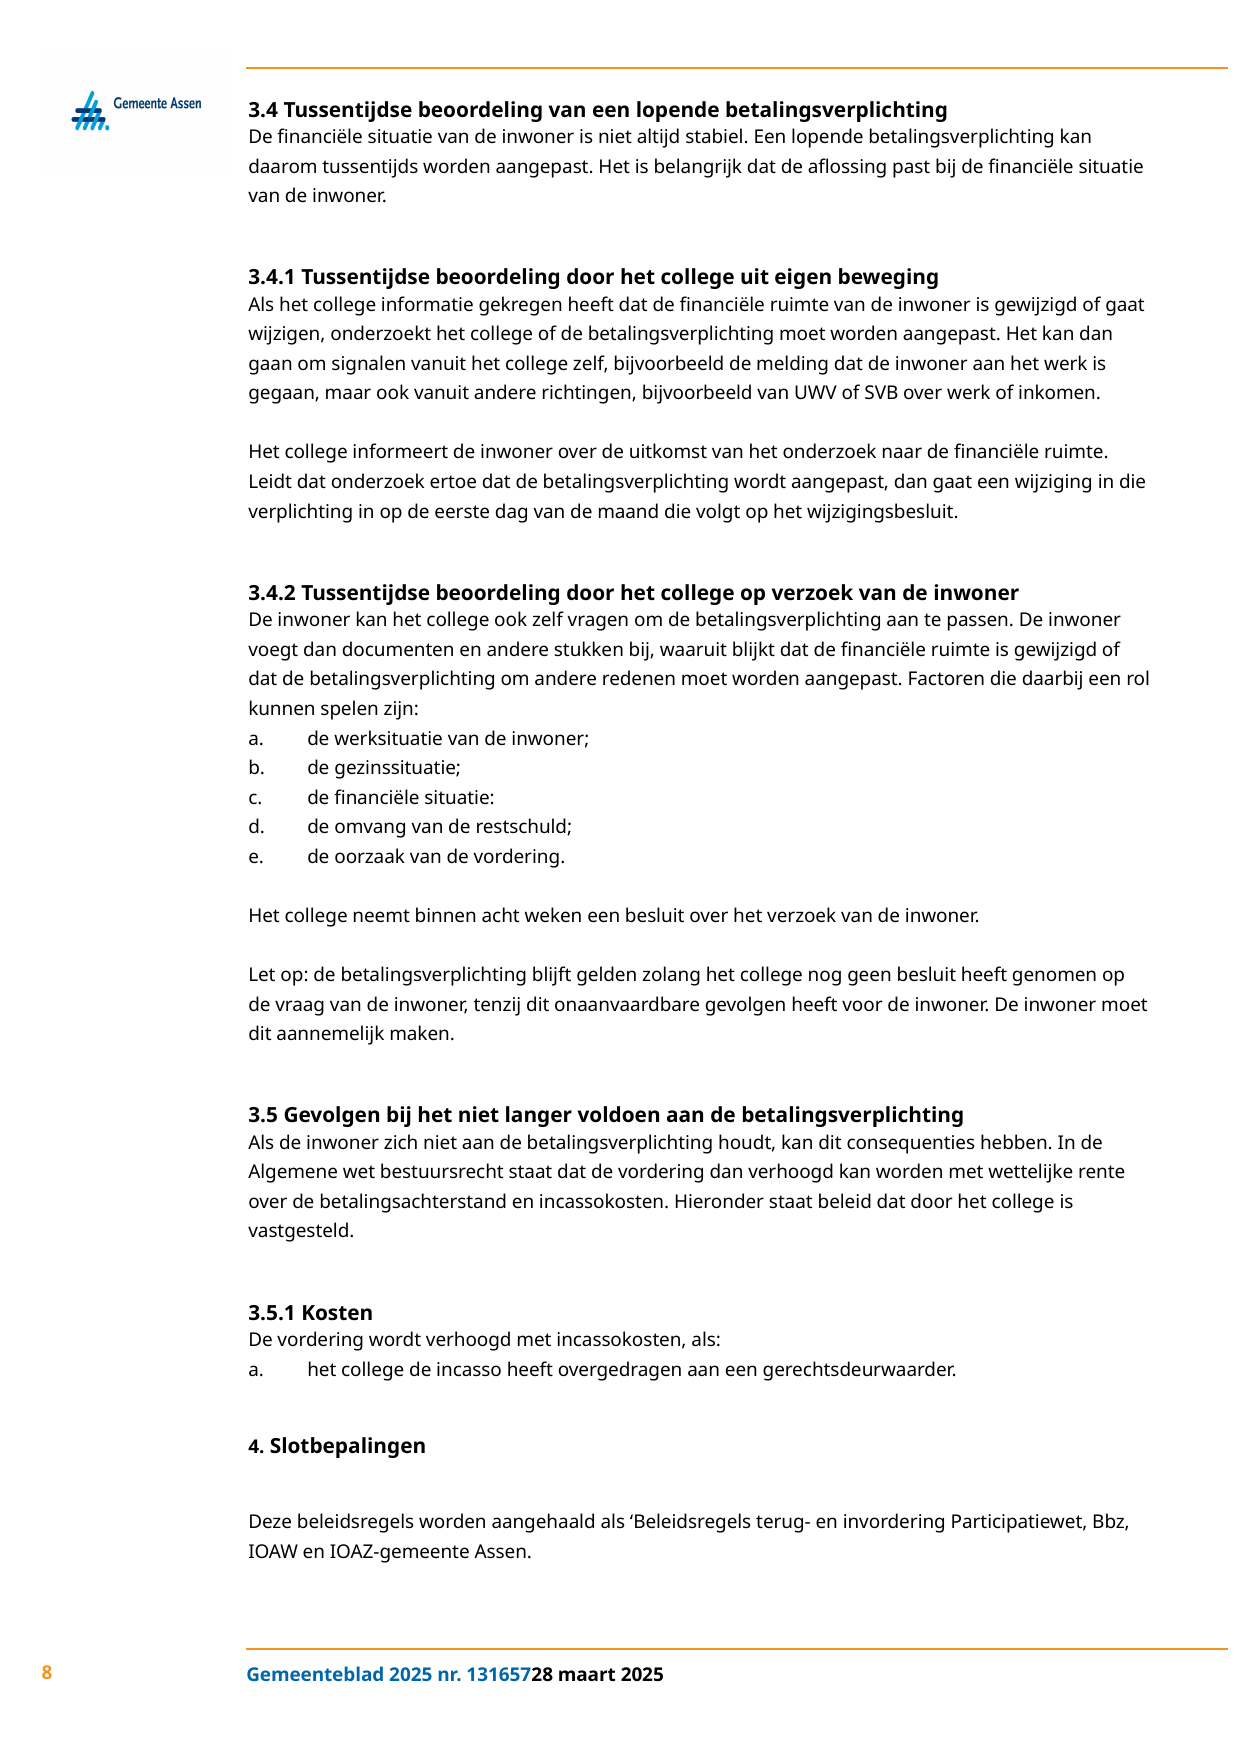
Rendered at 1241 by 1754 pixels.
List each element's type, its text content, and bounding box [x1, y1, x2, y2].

picture [41, 47, 231, 172]
text Deze beleidsregels worden aangehaald als ‘Beleidsregels terug- en invordering Participatiewet, Bbz, IOAW en IOAZ-gemeente Assen. [248, 1509, 1152, 1564]
text De vordering wordt verhoogd met incassokosten, als: [248, 1326, 1152, 1352]
text 3.4.2 Tussentijdse beoordeling door het college op verzoek van de inwoner [248, 578, 1152, 606]
list de gezinssituatie; [248, 754, 1152, 780]
text 3.4.1 Tussentijdse beoordeling door het college uit eigen beweging [248, 262, 1152, 291]
text 3.4 Tussentijdse beoordeling van een lopende betalingsverplichting [248, 95, 1152, 123]
list de omvang van de restschuld; [248, 813, 1152, 839]
list de financiële situatie: [248, 784, 1152, 809]
text 3.5 Gevolgen bij het niet langer voldoen aan de betalingsverplichting [248, 1101, 1152, 1129]
text Als de inwoner zich niet aan de betalingsverplichting houdt, kan dit consequenties hebben. In de Algemene wet bestuursrecht staat dat de vordering dan verhoogd kan worden met wettelijke rente over de betalingsachterstand en incassokosten. Hieronder staat beleid dat door het college is vastgesteld. [248, 1129, 1152, 1243]
list de werksituatie van de inwoner; [248, 725, 1152, 750]
list de oorzaak van de vordering. [248, 843, 1152, 869]
text 4. Slotbepalingen [248, 1431, 1152, 1459]
list het college de incasso heeft overgedragen aan een gerechtsdeurwaarder. [248, 1356, 1152, 1381]
text Let op: de betalingsverplichting blijft gelden zolang het college nog geen besluit heeft genomen op de vraag van de inwoner, tenzij dit onaanvaardbare gevolgen heeft voor de inwoner. De inwoner moet dit aannemelijk maken. [248, 961, 1152, 1046]
text Als het college informatie gekregen heeft dat de financiële ruimte van de inwoner is gewijzigd of gaat wijzigen, onderzoekt het college of de betalingsverplichting moet worden aangepast. Het kan dan gaan om signalen vanuit het college zelf, bijvoorbeeld de melding dat de inwoner aan het werk is gegaan, maar ook vanuit andere richtingen, bijvoorbeeld van UWV of SVB over werk of inkomen. [248, 291, 1152, 405]
text Het college informeert de inwoner over de uitkomst van het onderzoek naar de financiële ruimte. Leidt dat onderzoek ertoe dat de betalingsverplichting wordt aangepast, dan gaat een wijziging in die verplichting in op de eerste dag van de maand die volgt op het wijzigingsbesluit. [248, 439, 1152, 524]
text 3.5.1 Kosten [248, 1298, 1152, 1326]
text De inwoner kan het college ook zelf vragen om de betalingsverplichting aan te passen. De inwoner voegt dan documenten en andere stukken bij, waaruit blijkt dat de financiële ruimte is gewijzigd of dat de betalingsverplichting om andere redenen moet worden aangepast. Factoren die daarbij een rol kunnen spelen zijn: [248, 606, 1152, 721]
text Het college neemt binnen acht weken een besluit over het verzoek van de inwoner. [248, 902, 1152, 928]
text De financiële situatie van de inwoner is niet altijd stabiel. Een lopende betalingsverplichting kan daarom tussentijds worden aangepast. Het is belangrijk dat de aflossing past bij de financiële situatie van de inwoner. [248, 123, 1152, 208]
